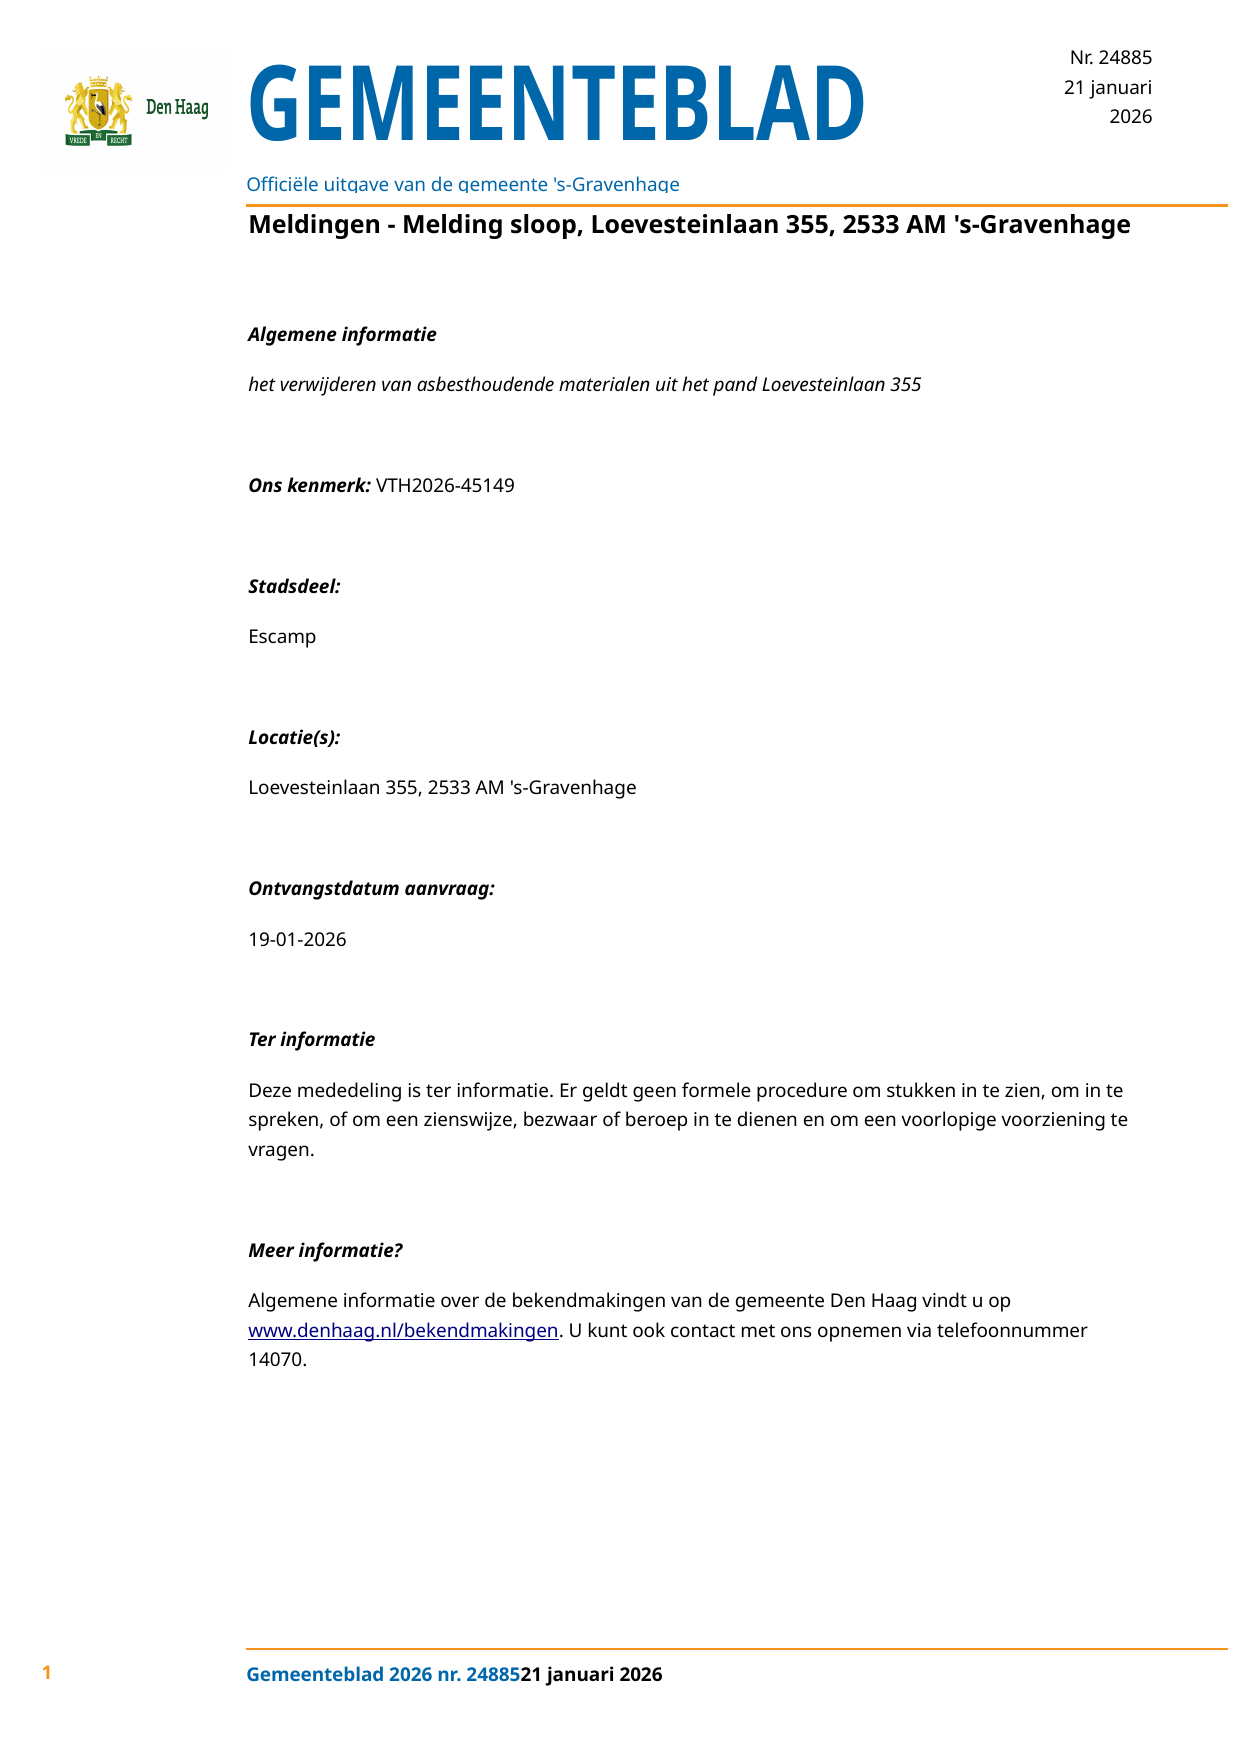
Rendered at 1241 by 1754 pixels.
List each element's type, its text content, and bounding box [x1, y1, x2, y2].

text het verwijderen van asbesthoudende materialen uit het pand Loevesteinlaan 355 [248, 371, 1152, 397]
picture [41, 47, 231, 172]
text Algemene informatie over de bekendmakingen van de gemeente Den Haag vindt u op www.denhaag.nl/bekendmakingen. U kunt ook contact met ons opnemen via telefoonnummer 14070. [248, 1287, 1152, 1372]
text Ontvangstdatum aanvraag: [248, 875, 1152, 901]
text Stadsdeel: [248, 573, 1152, 598]
text Deze mededeling is ter informatie. Er geldt geen formele procedure om stukken in te zien, om in te spreken, of om een zienswijze, bezwaar of beroep in te dienen en om een voorlopige voorziening te vragen. [248, 1077, 1152, 1162]
text 19-01-2026 [248, 926, 1152, 951]
text Algemene informatie [248, 321, 1152, 346]
text Escamp [248, 623, 1152, 649]
text Locatie(s): [248, 724, 1152, 750]
text Ons kenmerk: VTH2026-45149 [248, 472, 1152, 498]
text Meldingen - Melding sloop, Loevesteinlaan 355, 2533 AM 's-Gravenhage [248, 207, 1152, 241]
text Loevesteinlaan 355, 2533 AM 's-Gravenhage [248, 774, 1152, 800]
text Ter informatie [248, 1027, 1152, 1052]
text Meer informatie? [248, 1237, 1152, 1263]
